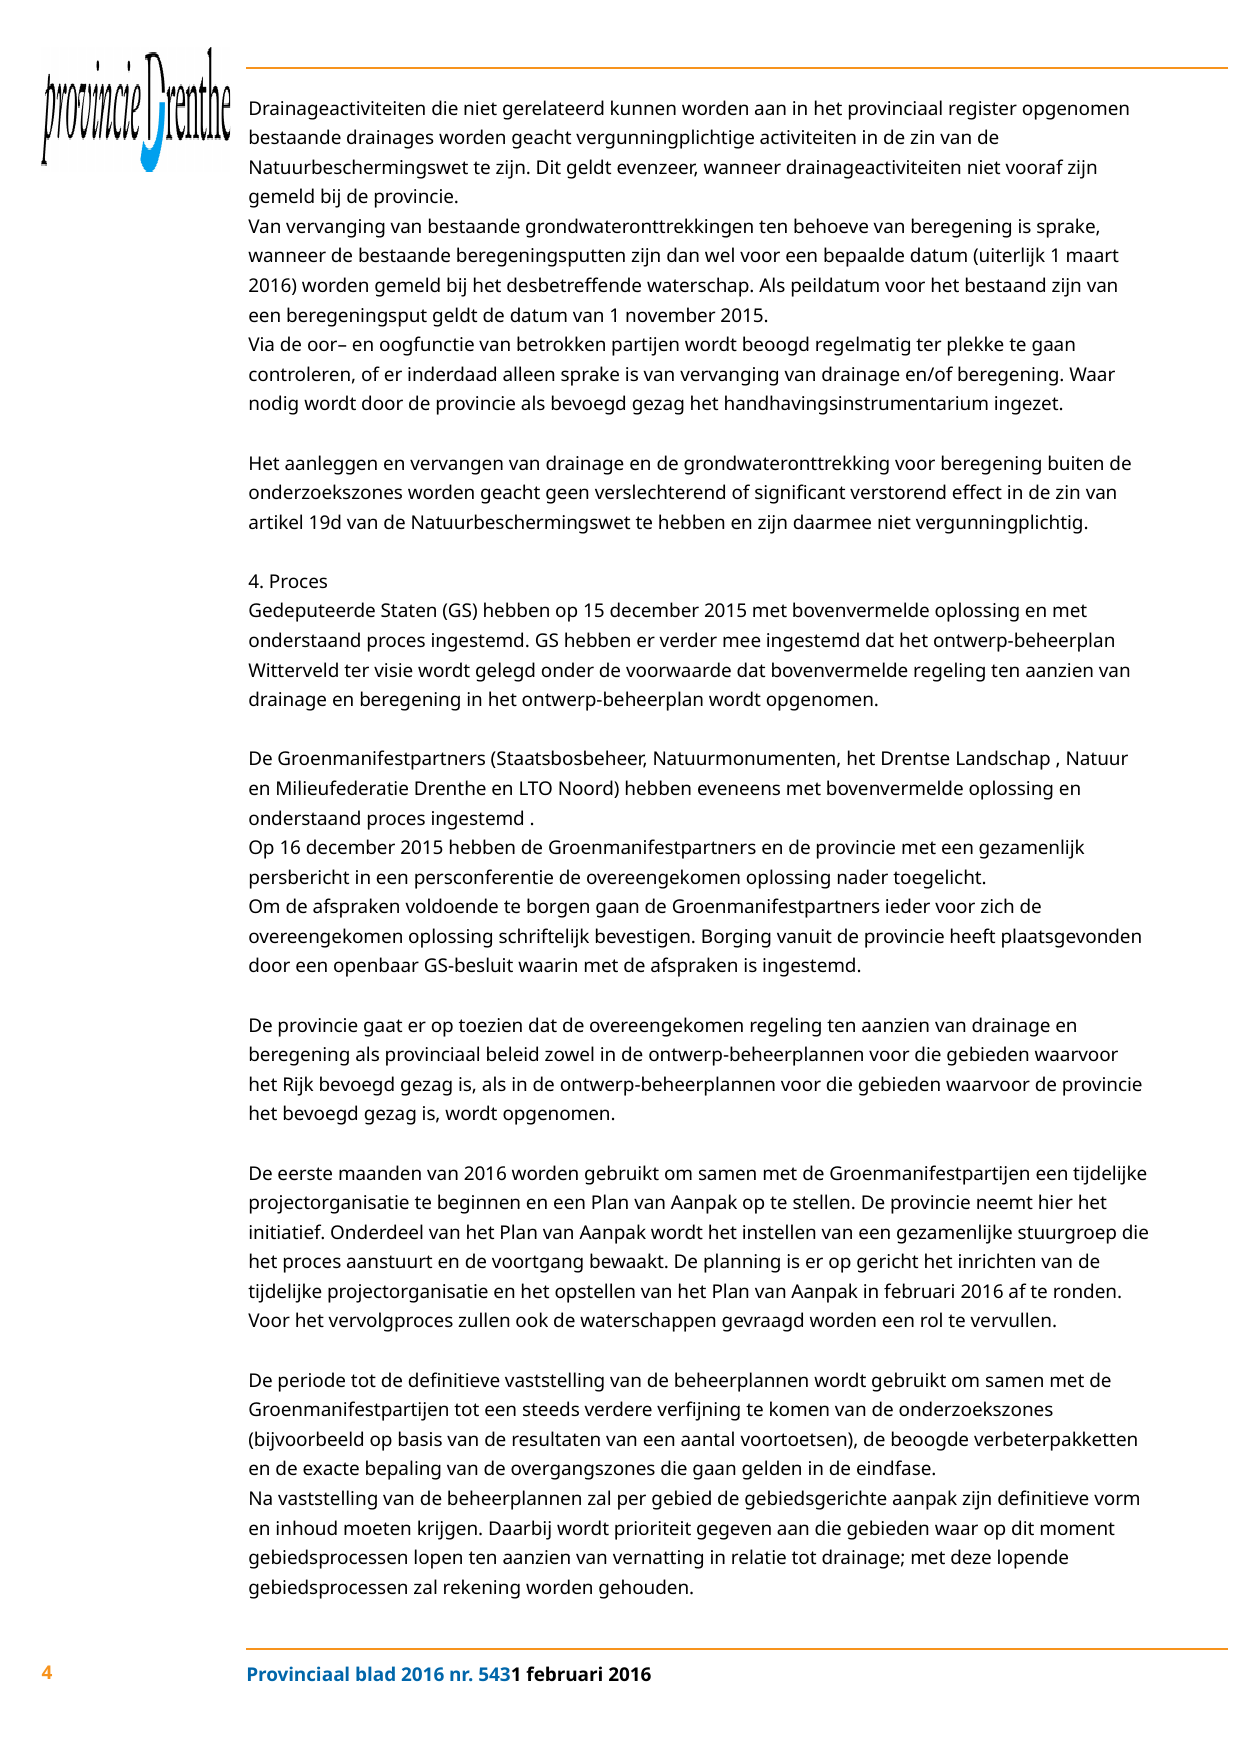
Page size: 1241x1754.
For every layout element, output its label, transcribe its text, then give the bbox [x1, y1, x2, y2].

text Drainageactiviteiten die niet gerelateerd kunnen worden aan in het provinciaal register opgenomen bestaande drainages worden geacht vergunningplichtige activiteiten in de zin van de Natuurbeschermingswet te zijn. Dit geldt evenzeer, wanneer drainageactiviteiten niet vooraf zijn gemeld bij de provincie. [248, 95, 1152, 209]
text Het aanleggen en vervangen van drainage en de grondwateronttrekking voor beregening buiten de onderzoekszones worden geacht geen verslechterend of significant verstorend effect in de zin van artikel 19d van de Natuurbeschermingswet te hebben en zijn daarmee niet vergunningplichtig. [248, 450, 1152, 535]
text Na vaststelling van de beheerplannen zal per gebied de gebiedsgerichte aanpak zijn definitieve vorm en inhoud moeten krijgen. Daarbij wordt prioriteit gegeven aan die gebieden waar op dit moment gebiedsprocessen lopen ten aanzien van vernatting in relatie tot drainage; met deze lopende gebiedsprocessen zal rekening worden gehouden. [248, 1485, 1152, 1600]
picture [41, 47, 231, 172]
text De provincie gaat er op toezien dat de overeengekomen regeling ten aanzien van drainage en beregening als provinciaal beleid zowel in de ontwerp-beheerplannen voor die gebieden waarvoor het Rijk bevoegd gezag is, als in de ontwerp-beheerplannen voor die gebieden waarvoor de provincie het bevoegd gezag is, wordt opgenomen. [248, 1012, 1152, 1126]
text Om de afspraken voldoende te borgen gaan de Groenmanifestpartners ieder voor zich de overeengekomen oplossing schriftelijk bevestigen. Borging vanuit de provincie heeft plaatsgevonden door een openbaar GS-besluit waarin met de afspraken is ingestemd. [248, 893, 1152, 978]
text De Groenmanifestpartners (Staatsbosbeheer, Natuurmonumenten, het Drentse Landschap , Natuur en Milieufederatie Drenthe en LTO Noord) hebben eveneens met bovenvermelde oplossing en onderstaand proces ingestemd . [248, 746, 1152, 831]
text Gedeputeerde Staten (GS) hebben op 15 december 2015 met bovenvermelde oplossing en met onderstaand proces ingestemd. GS hebben er verder mee ingestemd dat het ontwerp-beheerplan Witterveld ter visie wordt gelegd onder de voorwaarde dat bovenvermelde regeling ten aanzien van drainage en beregening in het ontwerp-beheerplan wordt opgenomen. [248, 598, 1152, 712]
text De eerste maanden van 2016 worden gebruikt om samen met de Groenmanifestpartijen een tijdelijke projectorganisatie te beginnen en een Plan van Aanpak op te stellen. De provincie neemt hier het initiatief. Onderdeel van het Plan van Aanpak wordt het instellen van een gezamenlijke stuurgroep die het proces aanstuurt en de voortgang bewaakt. De planning is er op gericht het inrichten van de tijdelijke projectorganisatie en het opstellen van het Plan van Aanpak in februari 2016 af te ronden. Voor het vervolgproces zullen ook de waterschappen gevraagd worden een rol te vervullen. [248, 1160, 1152, 1333]
text Van vervanging van bestaande grondwateronttrekkingen ten behoeve van beregening is sprake, wanneer de bestaande beregeningsputten zijn dan wel voor een bepaalde datum (uiterlijk 1 maart 2016) worden gemeld bij het desbetreffende waterschap. Als peildatum voor het bestaand zijn van een beregeningsput geldt de datum van 1 november 2015. [248, 213, 1152, 328]
text Via de oor– en oogfunctie van betrokken partijen wordt beoogd regelmatig ter plekke te gaan controleren, of er inderdaad alleen sprake is van vervanging van drainage en/of beregening. Waar nodig wordt door de provincie als bevoegd gezag het handhavingsinstrumentarium ingezet. [248, 331, 1152, 416]
text 4. Proces [248, 568, 1152, 594]
text Op 16 december 2015 hebben de Groenmanifestpartners en de provincie met een gezamenlijk persbericht in een persconferentie de overeengekomen oplossing nader toegelicht. [248, 834, 1152, 890]
text De periode tot de definitieve vaststelling van de beheerplannen wordt gebruikt om samen met de Groenmanifestpartijen tot een steeds verdere verfijning te komen van de onderzoekszones (bijvoorbeeld op basis van de resultaten van een aantal voortoetsen), de beoogde verbeterpakketten en de exacte bepaling van de overgangszones die gaan gelden in de eindfase. [248, 1367, 1152, 1481]
